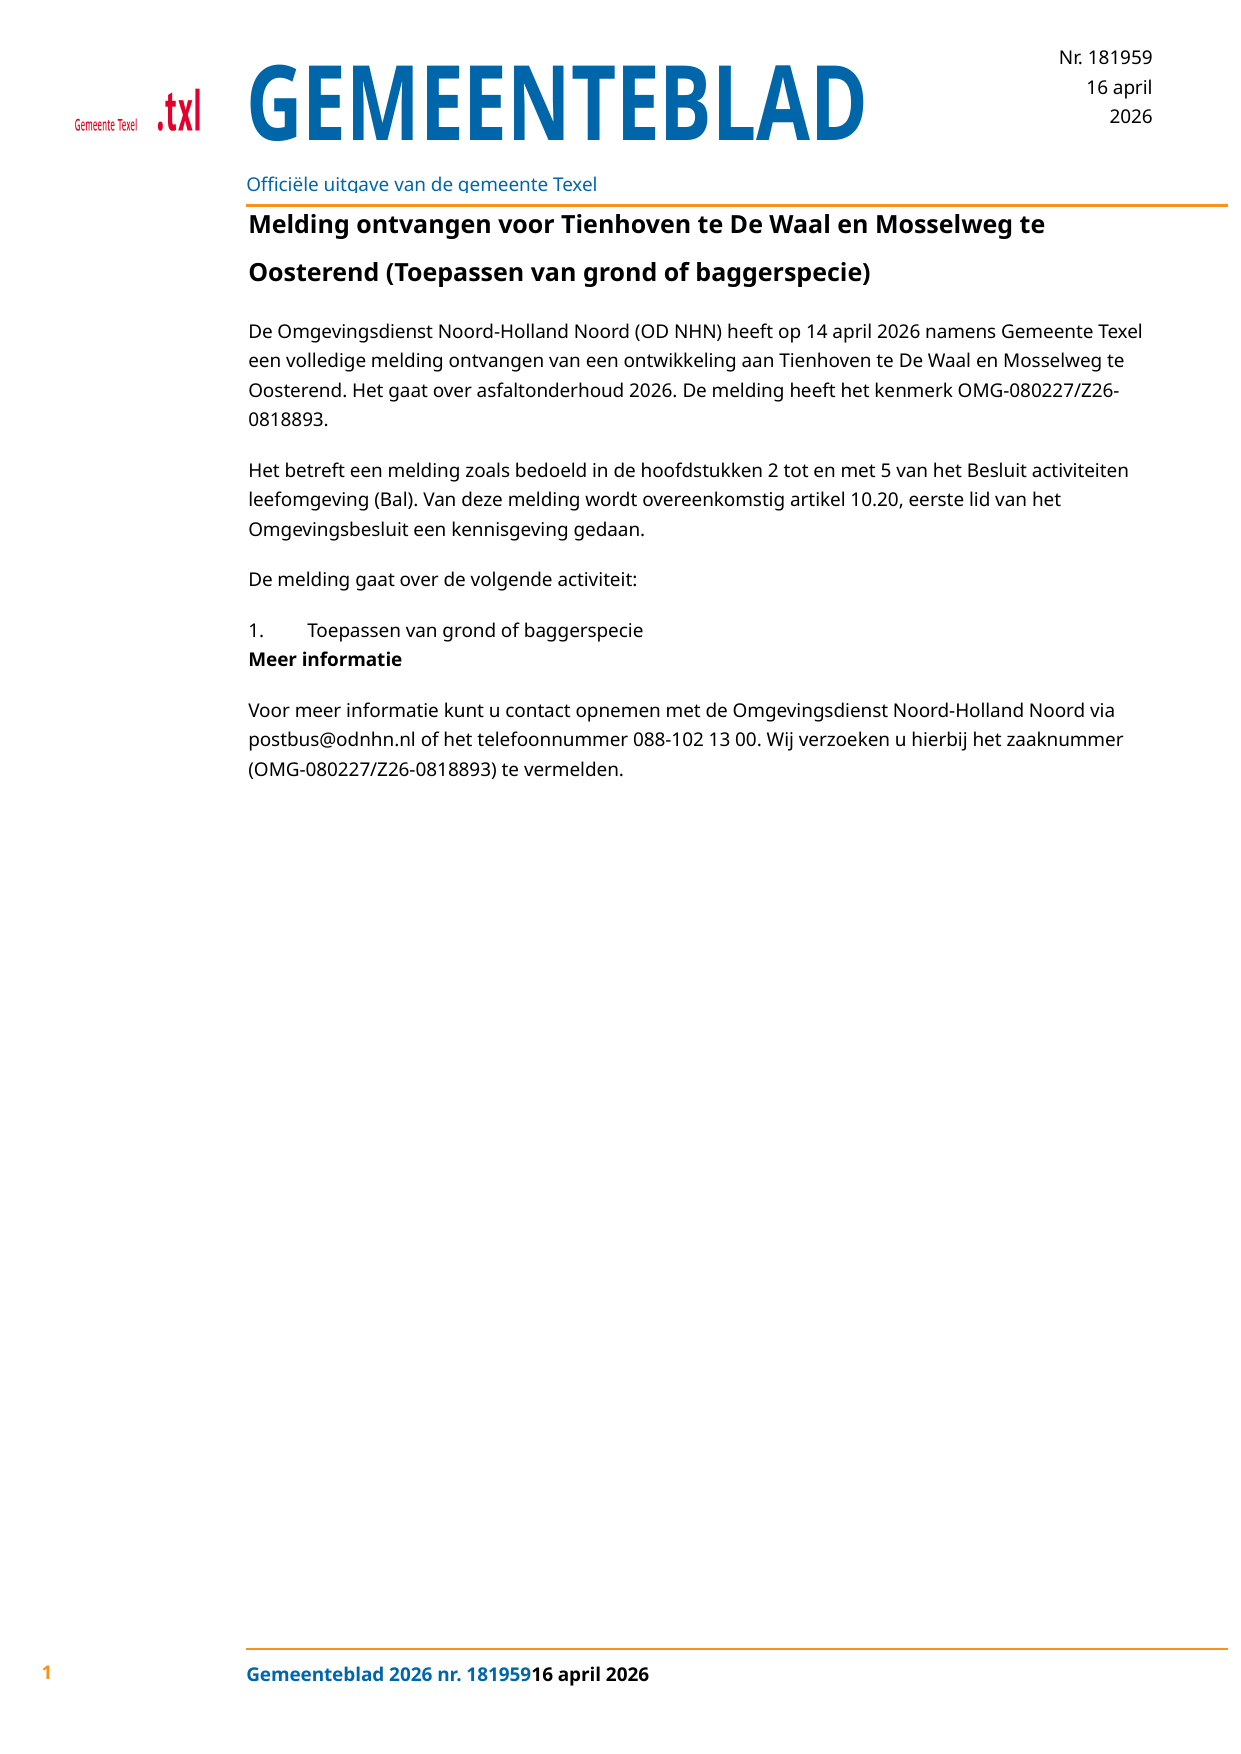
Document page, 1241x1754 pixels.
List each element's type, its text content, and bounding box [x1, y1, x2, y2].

text Meer informatie [248, 647, 1152, 672]
list Toepassen van grond of baggerspecie [248, 617, 1152, 643]
text Het betreft een melding zoals bedoeld in de hoofdstukken 2 tot en met 5 van het Besluit activiteiten leefomgeving (Bal). Van deze melding wordt overeenkomstig artikel 10.20, eerste lid van het Omgevingsbesluit een kennisgeving gedaan. [248, 457, 1152, 542]
text De melding gaat over de volgende activiteit: [248, 567, 1152, 592]
text De Omgevingsdienst Noord-Holland Noord (OD NHN) heeft op 14 april 2026 namens Gemeente Texel een volledige melding ontvangen van een ontwikkeling aan Tienhoven te De Waal en Mosselweg te Oosterend. Het gaat over asfaltonderhoud 2026. De melding heeft het kenmerk OMG-080227/Z26-0818893. [248, 318, 1152, 432]
text Melding ontvangen voor Tienhoven te De Waal en Mosselweg te Oosterend (Toepassen van grond of baggerspecie) [248, 207, 1152, 288]
text Voor meer informatie kunt u contact opnemen met de Omgevingsdienst Noord-Holland Noord via postbus@odnhn.nl of het telefoonnummer 088-102 13 00. Wij verzoeken u hierbij het zaaknummer (OMG-080227/Z26-0818893) te vermelden. [248, 697, 1152, 782]
picture [41, 47, 231, 172]
